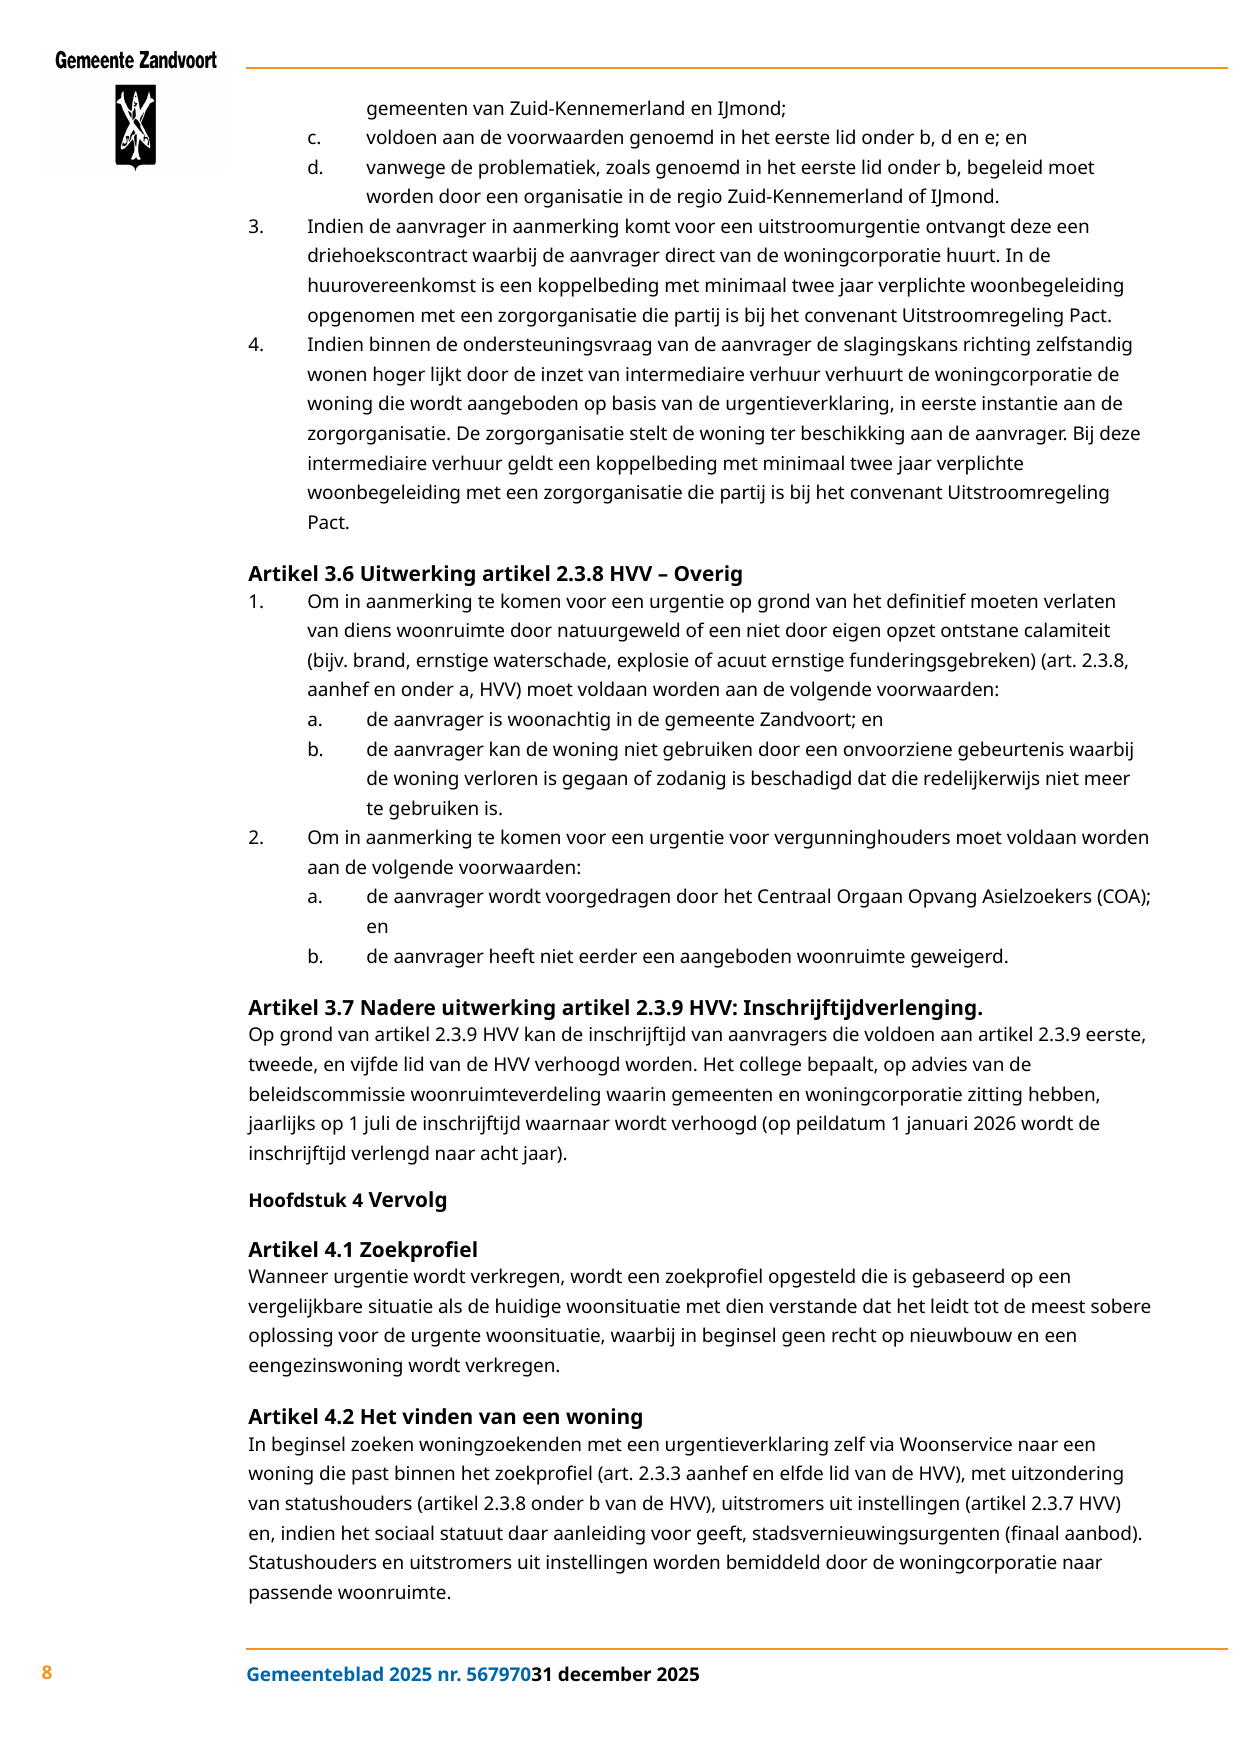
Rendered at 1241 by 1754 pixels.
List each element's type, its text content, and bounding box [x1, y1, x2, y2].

text Op grond van artikel 2.3.9 HVV kan de inschrijftijd van aanvragers die voldoen aan artikel 2.3.9 eerste, tweede, en vijfde lid van de HVV verhoogd worden. Het college bepaalt, op advies van de beleidscommissie woonruimteverdeling waarin gemeenten en woningcorporatie zitting hebben, jaarlijks op 1 juli de inschrijftijd waarnaar wordt verhoogd (op peildatum 1 januari 2026 wordt de inschrijftijd verlengd naar acht jaar). [248, 1022, 1152, 1166]
list de aanvrager heeft niet eerder een aangeboden woonruimte geweigerd. [307, 943, 1152, 968]
list de aanvrager wordt voorgedragen door het Centraal Orgaan Opvang Asielzoekers (COA); en [307, 884, 1152, 939]
text Artikel 4.2 Het vinden van een woning [248, 1402, 1152, 1431]
list Om in aanmerking te komen voor een urgentie op grond van het definitief moeten verlaten van diens woonruimte door natuurgeweld of een niet door eigen opzet ontstane calamiteit (bijv. brand, ernstige waterschade, explosie of acuut ernstige funderingsgebreken) (art. 2.3.8, aanhef en onder a, HVV) moet voldaan worden aan de volgende voorwaarden: [248, 588, 1152, 702]
text Hoofdstuk 4 Vervolg [248, 1186, 1152, 1214]
list de aanvrager kan de woning niet gebruiken door een onvoorziene gebeurtenis waarbij de woning verloren is gegaan of zodanig is beschadigd dat die redelijkerwijs niet meer te gebruiken is. [307, 736, 1152, 821]
text In beginsel zoeken woningzoekenden met een urgentieverklaring zelf via Woonservice naar een woning die past binnen het zoekprofiel (art. 2.3.3 aanhef en elfde lid van de HVV), met uitzondering van statushouders (artikel 2.3.8 onder b van de HVV), uitstromers uit instellingen (artikel 2.3.7 HVV) en, indien het sociaal statuut daar aanleiding voor geeft, stadsvernieuwingsurgenten (finaal aanbod). [248, 1431, 1152, 1545]
list Om in aanmerking te komen voor een urgentie voor vergunninghouders moet voldaan worden aan de volgende voorwaarden: [248, 824, 1152, 880]
text Wanneer urgentie wordt verkregen, wordt een zoekprofiel opgesteld die is gebaseerd op een vergelijkbare situatie als de huidige woonsituatie met dien verstande dat het leidt tot de meest sobere oplossing voor de urgente woonsituatie, waarbij in beginsel geen recht op nieuwbouw en een eengezinswoning wordt verkregen. [248, 1263, 1152, 1378]
text Artikel 3.6 Uitwerking artikel 2.3.8 HVV – Overig [248, 559, 1152, 588]
list Indien de aanvrager in aanmerking komt voor een uitstroomurgentie ontvangt deze een driehoekscontract waarbij de aanvrager direct van de woningcorporatie huurt. In de huurovereenkomst is een koppelbeding met minimaal twee jaar verplichte woonbegeleiding opgenomen met een zorgorganisatie die partij is bij het convenant Uitstroomregeling Pact. [248, 213, 1152, 328]
list gemeenten van Zuid-Kennemerland en IJmond; [307, 95, 1152, 121]
picture [41, 47, 231, 172]
list de aanvrager is woonachtig in de gemeente Zandvoort; en [307, 706, 1152, 732]
list Indien binnen de ondersteuningsvraag van de aanvrager de slagingskans richting zelfstandig wonen hoger lijkt door de inzet van intermediaire verhuur verhuurt de woningcorporatie de woning die wordt aangeboden op basis van de urgentieverklaring, in eerste instantie aan de zorgorganisatie. De zorgorganisatie stelt de woning ter beschikking aan de aanvrager. Bij deze intermediaire verhuur geldt een koppelbeding met minimaal twee jaar verplichte woonbegeleiding met een zorgorganisatie die partij is bij het convenant Uitstroomregeling Pact. [248, 331, 1152, 535]
text Artikel 3.7 Nadere uitwerking artikel 2.3.9 HVV: Inschrijftijdverlenging. [248, 993, 1152, 1022]
text Artikel 4.1 Zoekprofiel [248, 1235, 1152, 1263]
list vanwege de problematiek, zoals genoemd in het eerste lid onder b, begeleid moet worden door een organisatie in de regio Zuid-Kennemerland of IJmond. [307, 154, 1152, 209]
text Statushouders en uitstromers uit instellingen worden bemiddeld door de woningcorporatie naar passende woonruimte. [248, 1549, 1152, 1604]
list voldoen aan de voorwaarden genoemd in het eerste lid onder b, d en e; en [307, 124, 1152, 150]
